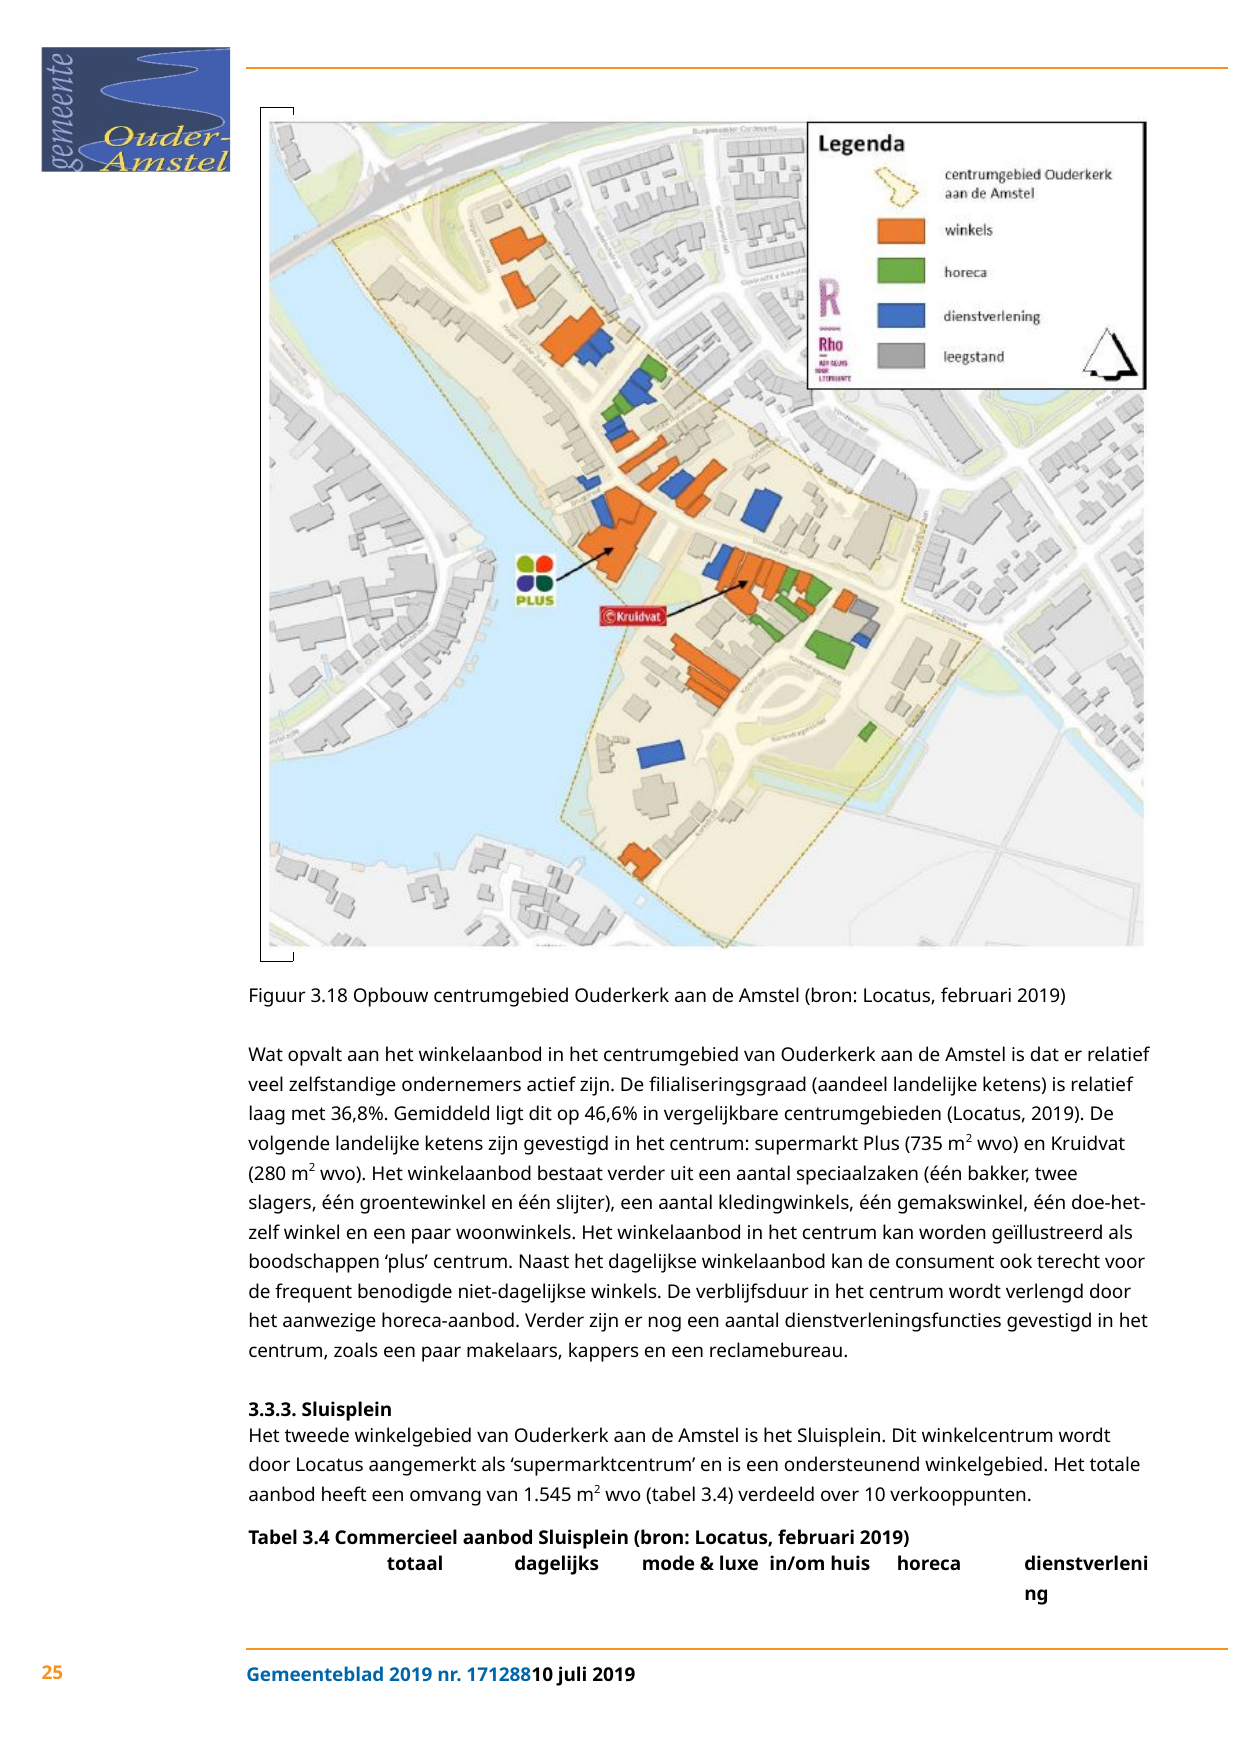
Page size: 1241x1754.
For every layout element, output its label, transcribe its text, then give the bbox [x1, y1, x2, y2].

picture [268, 115, 1155, 952]
picture [41, 47, 231, 172]
table_header totaal [387, 1550, 514, 1606]
text Wat opvalt aan het winkelaanbod in het centrumgebied van Ouderkerk aan de Amstel is dat er relatief veel zelfstandige ondernemers actief zijn. De filialiseringsgraad (aandeel landelijke ketens) is relatief laag met 36,8%. Gemiddeld ligt dit op 46,6% in vergelijkbare centrumgebieden (Locatus, 2019). De volgende landelijke ketens zijn gevestigd in het centrum: supermarkt Plus (735 m2 wvo) en Kruidvat (280 m2 wvo). Het winkelaanbod bestaat verder uit een aantal speciaalzaken (één bakker, twee slagers, één groentewinkel en één slijter), een aantal kledingwinkels, één gemakswinkel, één doe-het-zelf winkel en een paar woonwinkels. Het winkelaanbod in het centrum kan worden geïllustreerd als boodschappen ‘plus’ centrum. Naast het dagelijkse winkelaanbod kan de consument ook terecht voor de frequent benodigde niet-dagelijkse winkels. De verblijfsduur in het centrum wordt verlengd door het aanwezige horeca-aanbod. Verder zijn er nog een aantal dienstverleningsfuncties gevestigd in het centrum, zoals een paar makelaars, kappers en een reclamebureau. [248, 1041, 1152, 1363]
table_header mode & luxe [642, 1550, 769, 1606]
table_header in/om huis [769, 1550, 897, 1606]
table_header [248, 1550, 387, 1606]
table_header dagelijks [514, 1550, 642, 1606]
table_header dienstverlening [1024, 1550, 1152, 1606]
text Figuur 3.18 Opbouw centrumgebied Ouderkerk aan de Amstel (bron: Locatus, februari 2019) [248, 982, 1152, 1008]
table_header horeca [897, 1550, 1024, 1606]
text 3.3.3. Sluisplein [248, 1396, 1152, 1422]
text Het tweede winkelgebied van Ouderkerk aan de Amstel is het Sluisplein. Dit winkelcentrum wordt door Locatus aangemerkt als ‘supermarktcentrum’ en is een ondersteunend winkelgebied. Het totale aanbod heeft een omvang van 1.545 m2 wvo (tabel 3.4) verdeeld over 10 verkooppunten. [248, 1422, 1152, 1507]
text Tabel 3.4 Commercieel aanbod Sluisplein (bron: Locatus, februari 2019) [248, 1524, 1152, 1550]
